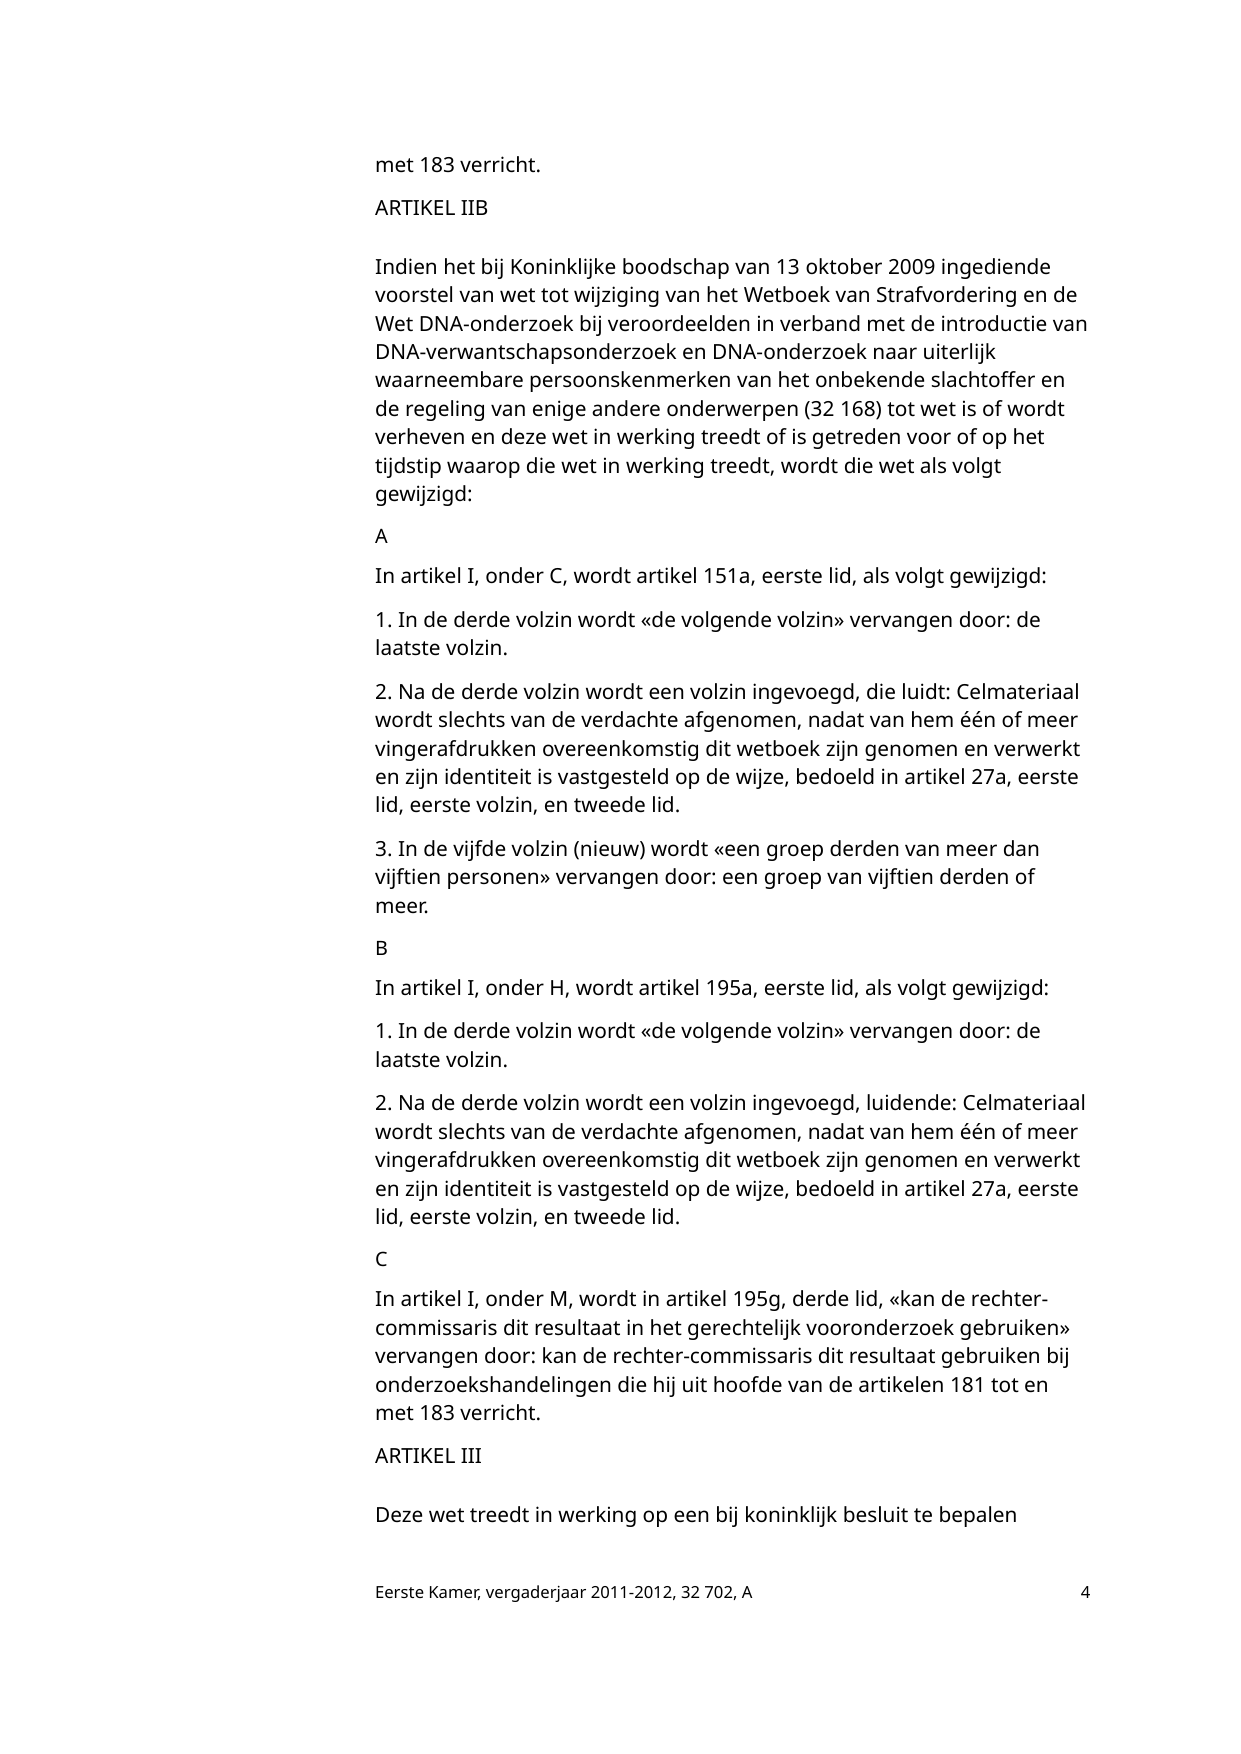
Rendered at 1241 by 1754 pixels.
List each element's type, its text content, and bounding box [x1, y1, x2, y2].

text 3. In de vijfde volzin (nieuw) wordt «een groep derden van meer dan vijftien personen» vervangen door: een groep van vijftien derden of meer. [375, 834, 1090, 919]
text In artikel I, onder M, wordt in artikel 195g, derde lid, «kan de rechter-commissaris dit resultaat in het gerechtelijk vooronderzoek gebruiken» vervangen door: kan de rechter-commissaris dit resultaat gebruiken bij onderzoekshandelingen die hij uit hoofde van de artikelen 181 tot en met 183 verricht. [375, 1284, 1090, 1427]
subtitle ARTIKEL III [375, 1442, 1090, 1470]
text B [375, 934, 1090, 961]
text met 183 verricht. [375, 150, 1090, 178]
text 1. In de derde volzin wordt «de volgende volzin» vervangen door: de laatste volzin. [375, 605, 1090, 662]
text C [375, 1246, 1090, 1273]
subtitle ARTIKEL IIB [375, 193, 1090, 222]
text 2. Na de derde volzin wordt een volzin ingevoegd, luidende: Celmateriaal wordt slechts van de verdachte afgenomen, nadat van hem één of meer vingerafdrukken overeenkomstig dit wetboek zijn genomen en verwerkt en zijn identiteit is vastgesteld op de wijze, bedoeld in artikel 27a, eerste lid, eerste volzin, en tweede lid. [375, 1088, 1090, 1231]
text In artikel I, onder H, wordt artikel 195a, eerste lid, als volgt gewijzigd: [375, 973, 1090, 1002]
text In artikel I, onder C, wordt artikel 151a, eerste lid, als volgt gewijzigd: [375, 562, 1090, 590]
text Indien het bij Koninklijke boodschap van 13 oktober 2009 ingediende voorstel van wet tot wijziging van het Wetboek van Strafvordering en de Wet DNA-onderzoek bij veroordeelden in verband met de introductie van DNA-verwantschapsonderzoek en DNA-onderzoek naar uiterlijk waarneembare persoonskenmerken van het onbekende slachtoffer en de regeling van enige andere onderwerpen (32 168) tot wet is of wordt verheven en deze wet in werking treedt of is getreden voor of op het tijdstip waarop die wet in werking treedt, wordt die wet als volgt gewijzigd: [375, 252, 1090, 508]
text Deze wet treedt in werking op een bij koninklijk besluit te bepalen [375, 1500, 1090, 1528]
text 1. In de derde volzin wordt «de volgende volzin» vervangen door: de laatste volzin. [375, 1017, 1090, 1073]
text A [375, 523, 1090, 550]
text 2. Na de derde volzin wordt een volzin ingevoegd, die luidt: Celmateriaal wordt slechts van de verdachte afgenomen, nadat van hem één of meer vingerafdrukken overeenkomstig dit wetboek zijn genomen en verwerkt en zijn identiteit is vastgesteld op de wijze, bedoeld in artikel 27a, eerste lid, eerste volzin, en tweede lid. [375, 677, 1090, 819]
